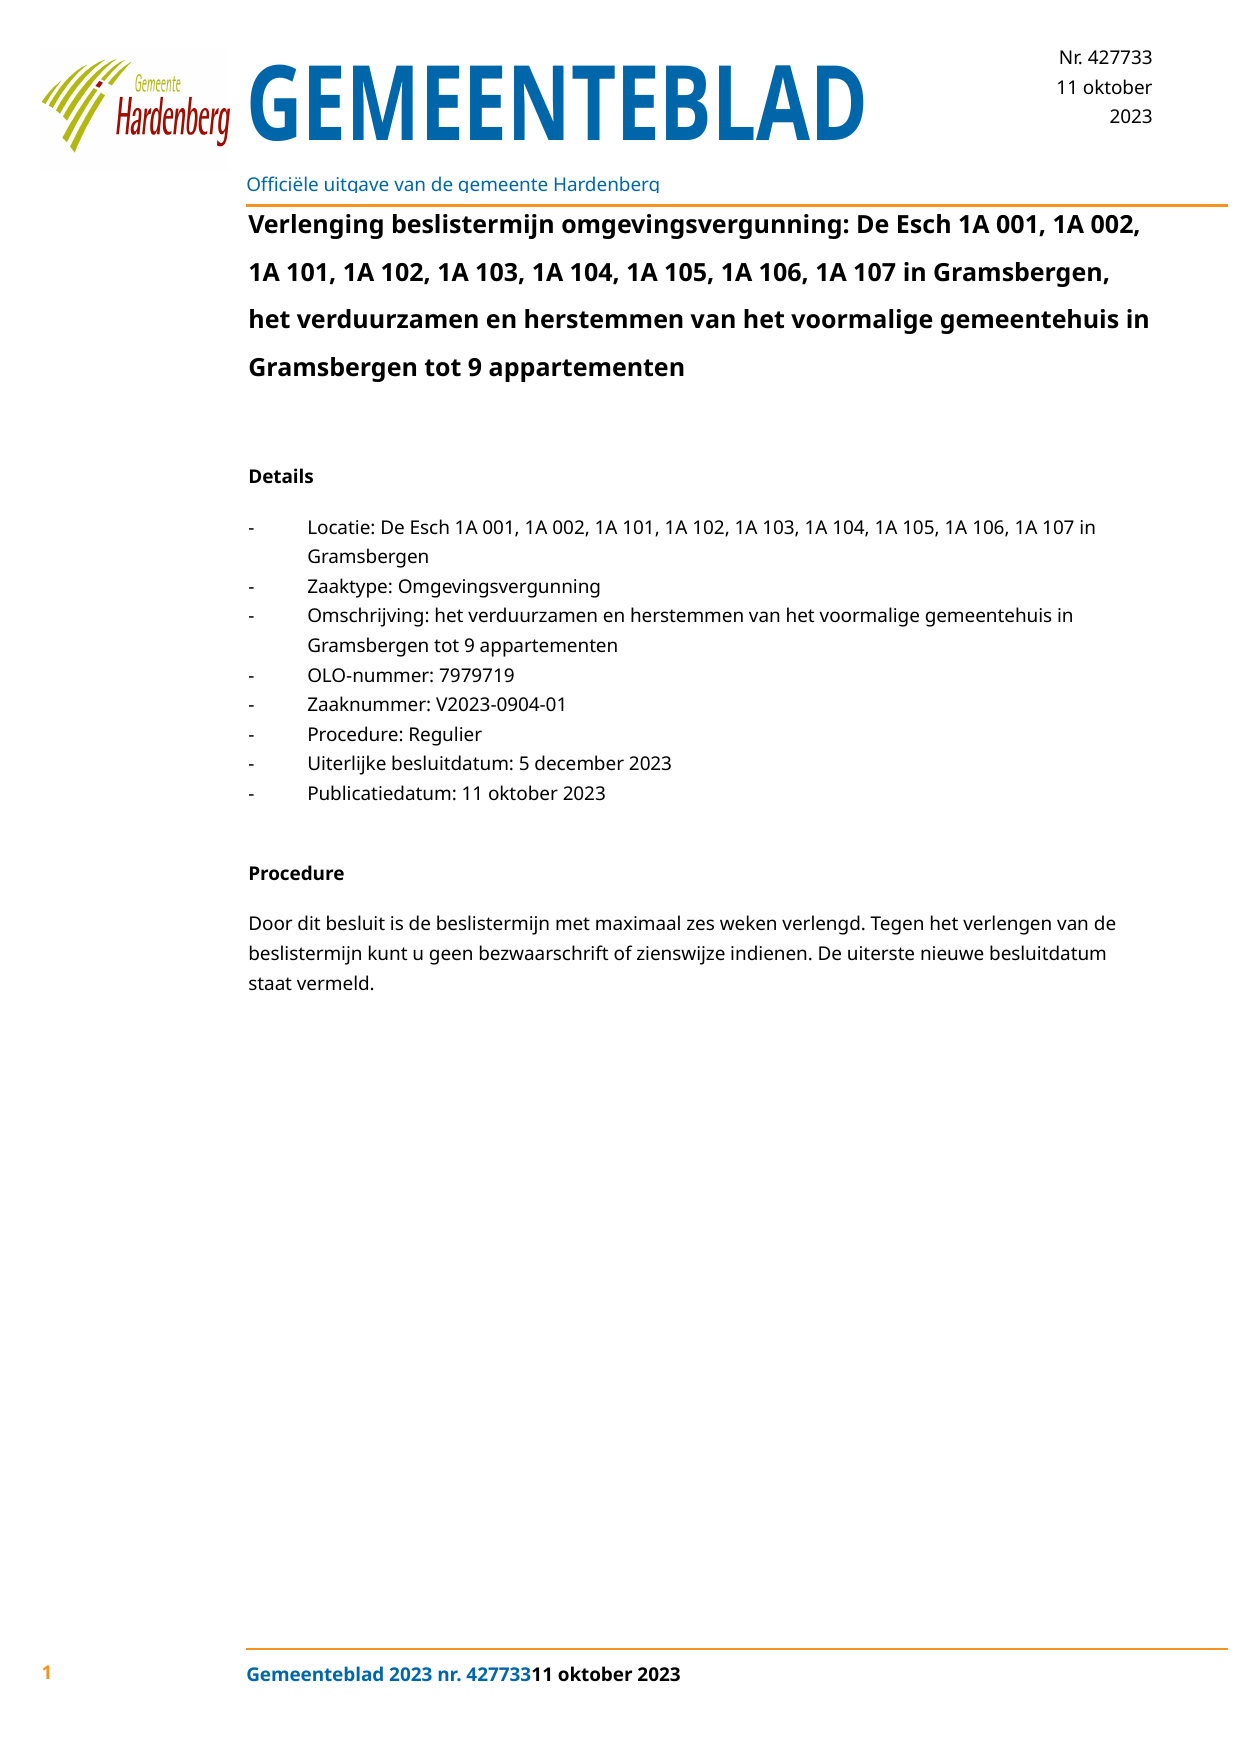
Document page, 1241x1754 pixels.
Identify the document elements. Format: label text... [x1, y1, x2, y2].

list Publicatiedatum: 11 oktober 2023 [248, 780, 1152, 806]
list Zaaknummer: V2023-0904-01 [248, 691, 1152, 717]
text Verlenging beslistermijn omgevingsvergunning: De Esch 1A 001, 1A 002, 1A 101, 1A 102, 1A 103, 1A 104, 1A 105, 1A 106, 1A 107 in Gramsbergen, het verduurzamen en herstemmen van het voormalige gemeentehuis in Gramsbergen tot 9 appartementen [248, 207, 1152, 384]
list Procedure: Regulier [248, 721, 1152, 747]
text Door dit besluit is de beslistermijn met maximaal zes weken verlengd. Tegen het verlengen van de beslistermijn kunt u geen bezwaarschrift of zienswijze indienen. De uiterste nieuwe besluitdatum staat vermeld. [248, 911, 1152, 996]
text Details [248, 463, 1152, 489]
text Procedure [248, 860, 1152, 886]
picture [41, 47, 231, 172]
list Zaaktype: Omgevingsvergunning [248, 573, 1152, 599]
list Uiterlijke besluitdatum: 5 december 2023 [248, 751, 1152, 776]
list Omschrijving: het verduurzamen en herstemmen van het voormalige gemeentehuis in Gramsbergen tot 9 appartementen [248, 603, 1152, 658]
list Locatie: De Esch 1A 001, 1A 002, 1A 101, 1A 102, 1A 103, 1A 104, 1A 105, 1A 106, 1A 107 in Gramsbergen [248, 514, 1152, 569]
list OLO-nummer: 7979719 [248, 662, 1152, 688]
